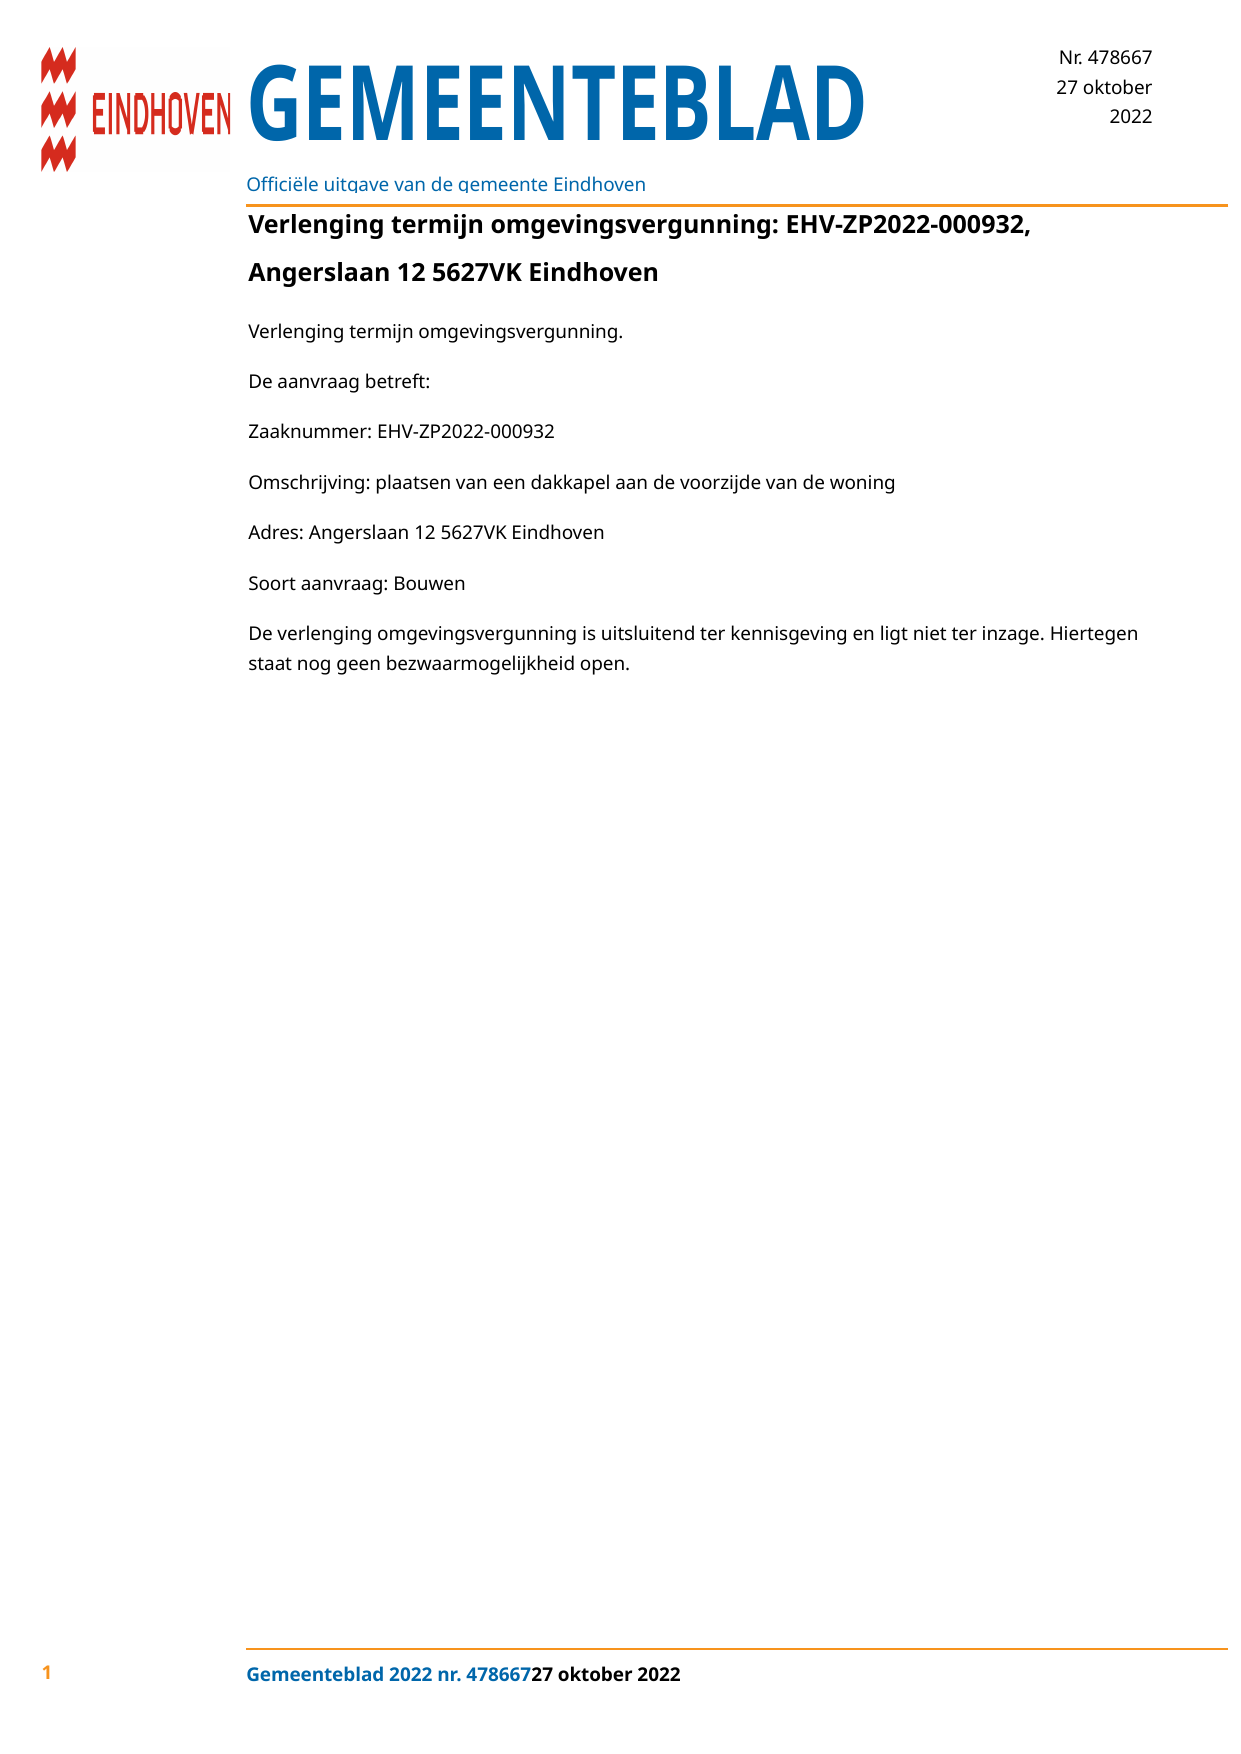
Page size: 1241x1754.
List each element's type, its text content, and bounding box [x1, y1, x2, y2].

picture [41, 47, 231, 172]
text De verlenging omgevingsvergunning is uitsluitend ter kennisgeving en ligt niet ter inzage. Hiertegen staat nog geen bezwaarmogelijkheid open. [248, 620, 1152, 676]
text Soort aanvraag: Bouwen [248, 570, 1152, 596]
text Adres: Angerslaan 12 5627VK Eindhoven [248, 519, 1152, 545]
text Verlenging termijn omgevingsvergunning. [248, 318, 1152, 344]
text Zaaknummer: EHV-ZP2022-000932 [248, 419, 1152, 444]
text Verlenging termijn omgevingsvergunning: EHV-ZP2022-000932, Angerslaan 12 5627VK Eindhoven [248, 207, 1152, 288]
text Omschrijving: plaatsen van een dakkapel aan de voorzijde van de woning [248, 469, 1152, 495]
text De aanvraag betreft: [248, 368, 1152, 394]
